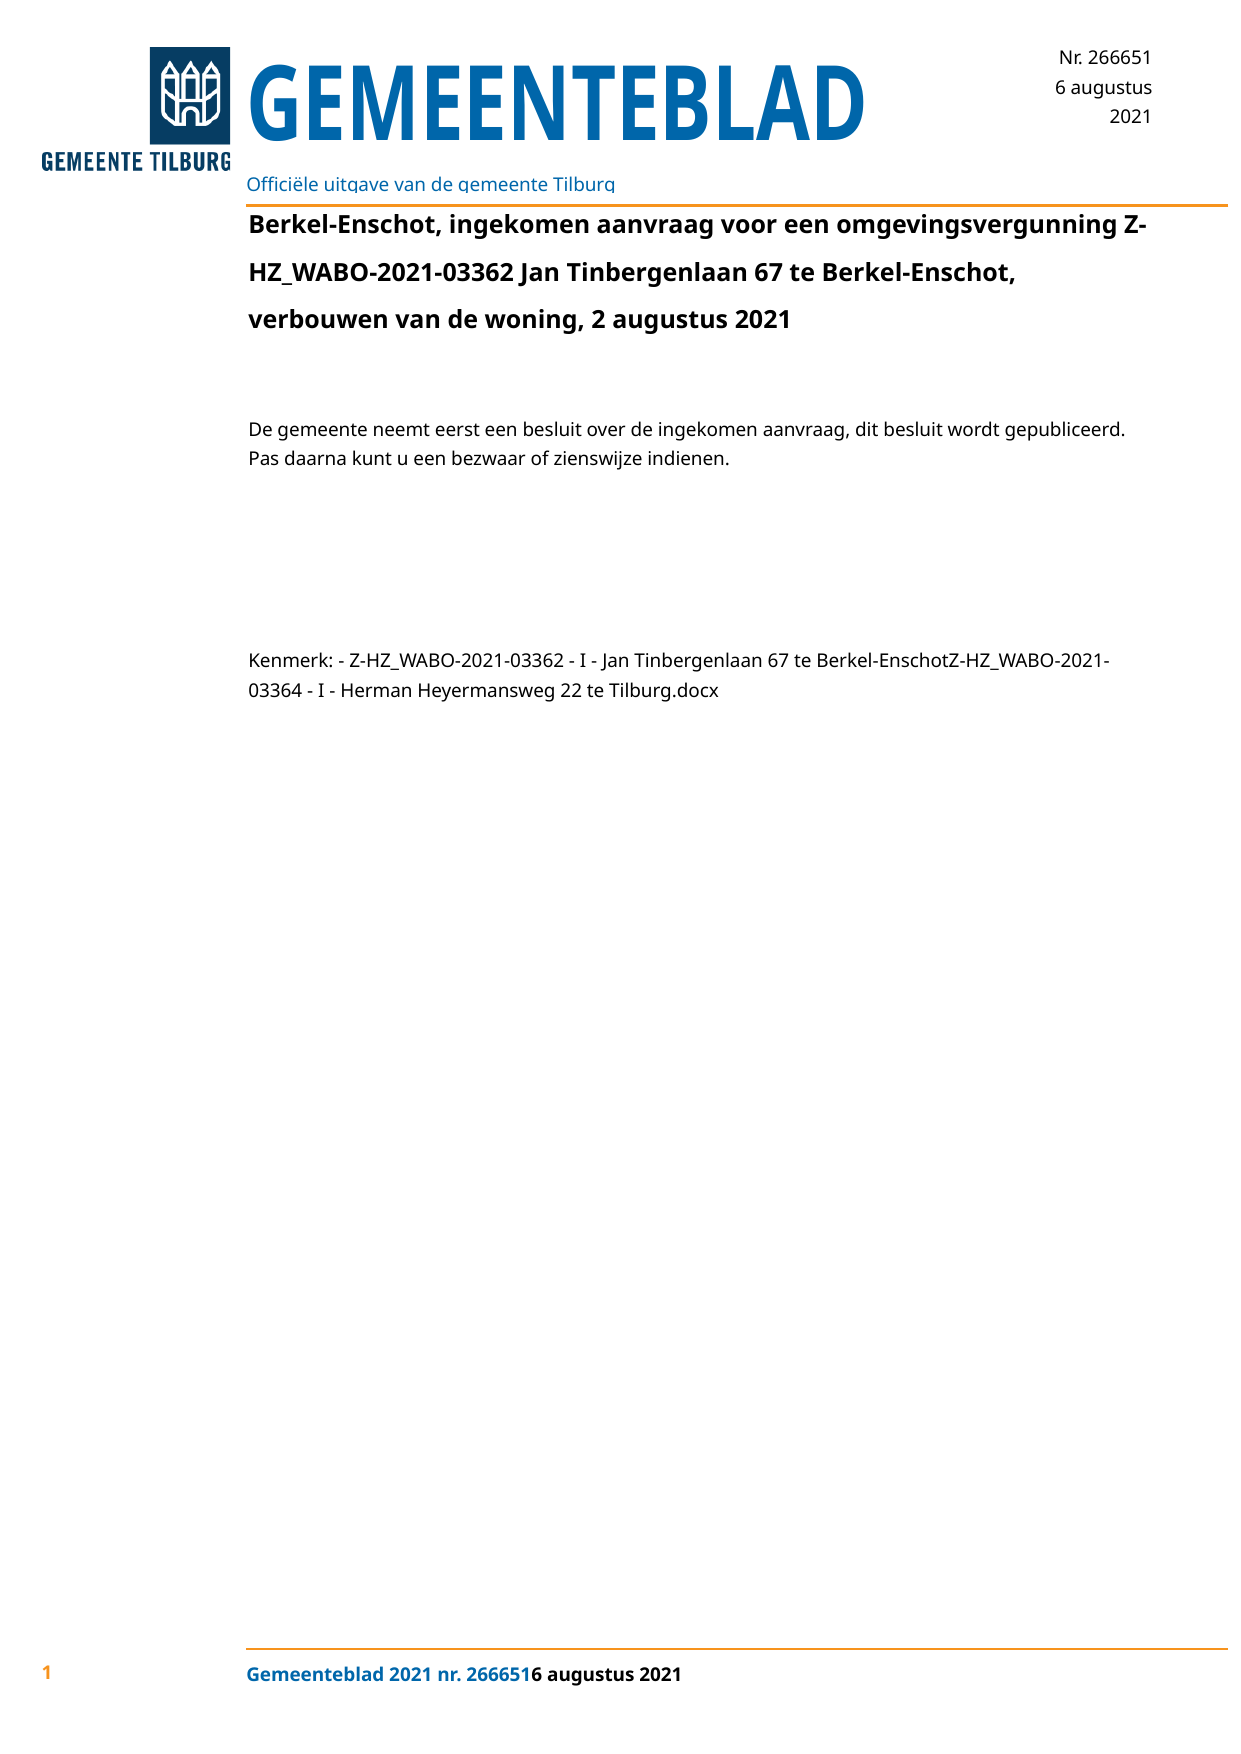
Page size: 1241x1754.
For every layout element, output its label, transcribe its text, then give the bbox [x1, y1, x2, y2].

picture [41, 47, 231, 172]
text Kenmerk: - Z-HZ_WABO-2021-03362 - I - Jan Tinbergenlaan 67 te Berkel-EnschotZ-HZ_WABO-2021-03364 - I - Herman Heyermansweg 22 te Tilburg.docx [248, 647, 1152, 702]
text De gemeente neemt eerst een besluit over de ingekomen aanvraag, dit besluit wordt gepubliceerd. Pas daarna kunt u een bezwaar of zienswijze indienen. [248, 416, 1152, 471]
text Berkel-Enschot, ingekomen aanvraag voor een omgevingsvergunning Z-HZ_WABO-2021-03362 Jan Tinbergenlaan 67 te Berkel-Enschot, verbouwen van de woning, 2 augustus 2021 [248, 207, 1152, 336]
